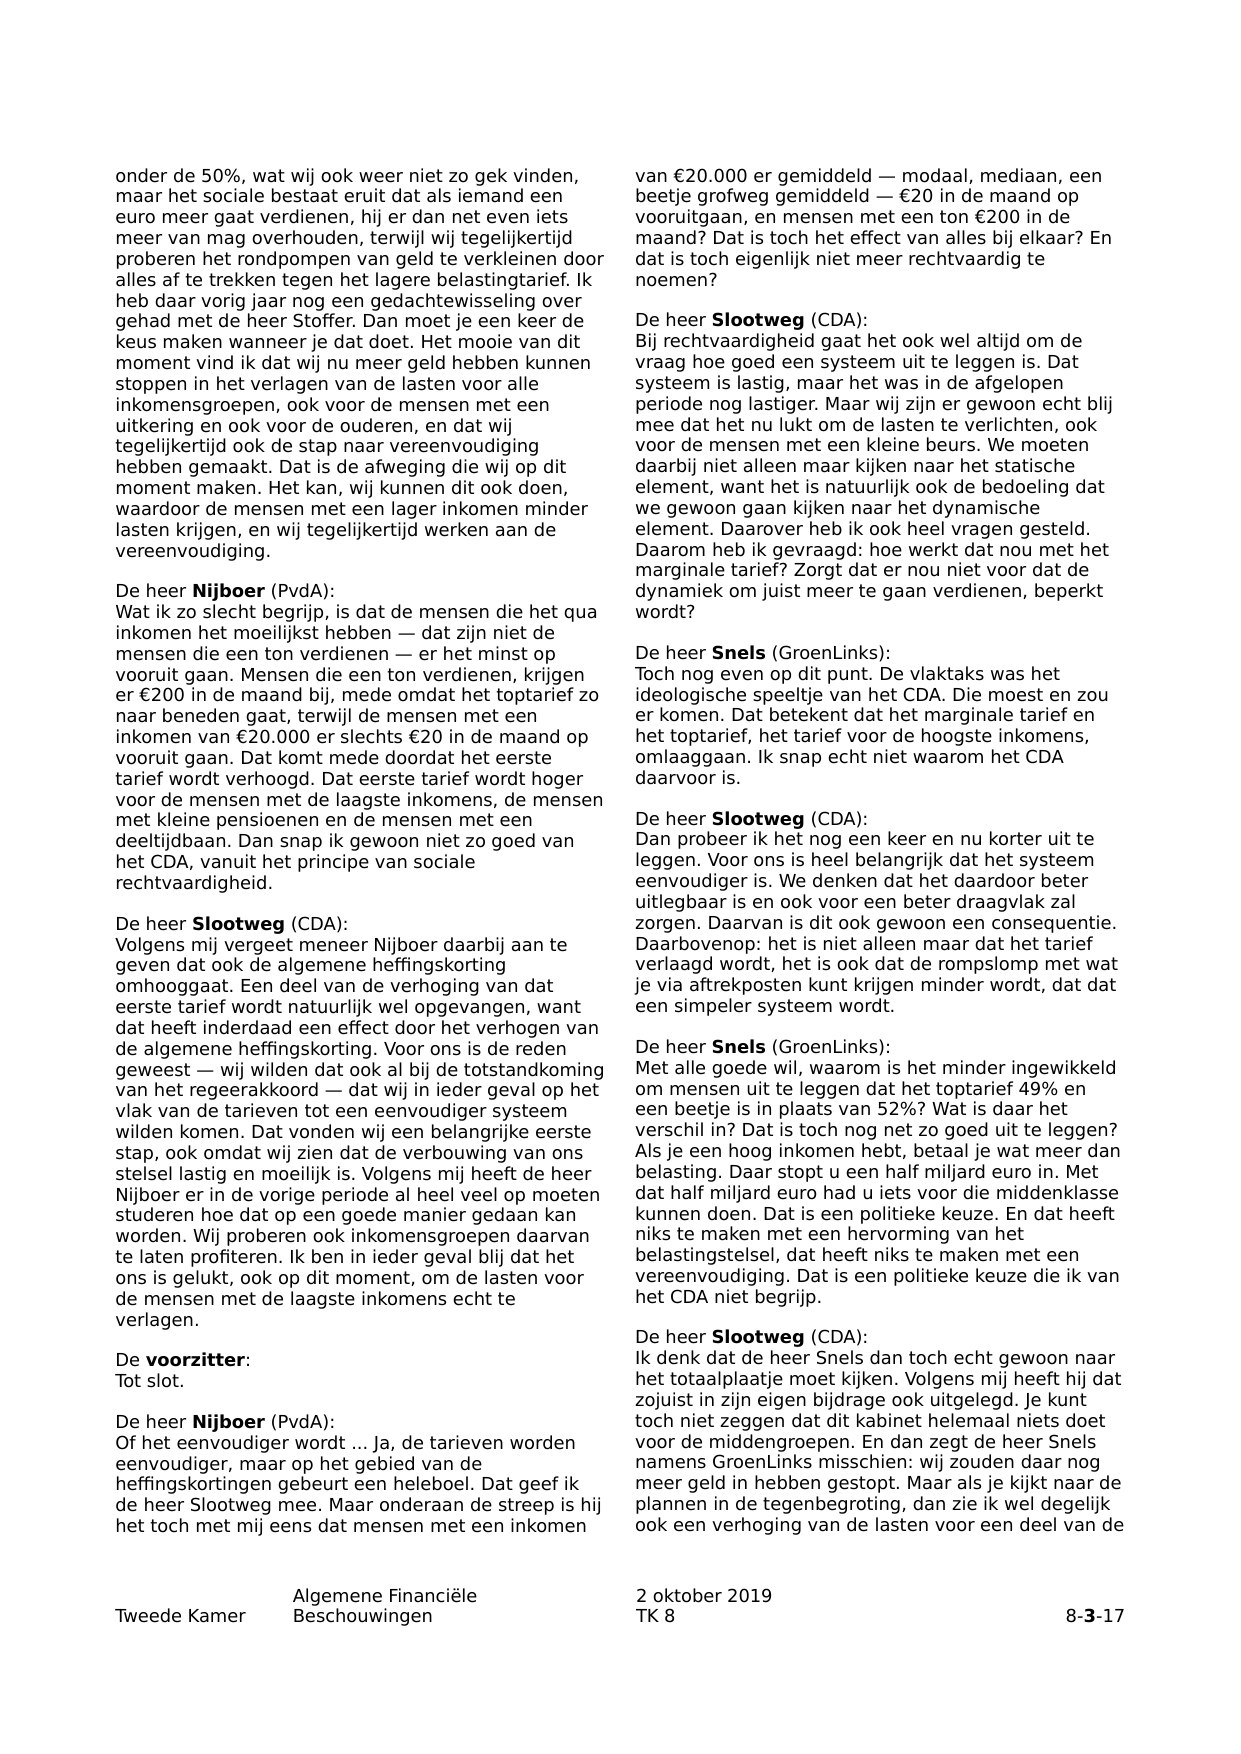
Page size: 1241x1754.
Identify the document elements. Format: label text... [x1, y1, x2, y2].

text Toch nog even op dit punt. De vlaktaks was het ideologische speeltje van het CDA. Die moest en zou er komen. Dat betekent dat het marginale tarief en het toptarief, het tarief voor de hoogste inkomens, omlaaggaan. Ik snap echt niet waarom het CDA daarvoor is. [635, 663, 1125, 788]
text Ik denk dat de heer Snels dan toch echt gewoon naar het totaalplaatje moet kijken. Volgens mij heeft hij dat zojuist in zijn eigen bijdrage ook uitgelegd. Je kunt toch niet zeggen dat dit kabinet helemaal niets doet voor de middengroepen. En dan zegt de heer Snels namens GroenLinks misschien: wij zouden daar nog meer geld in hebben gestopt. Maar als je kijkt naar de plannen in de tegenbegroting, dan zie ik wel degelijk ook een verhoging van de lasten voor een deel van de [635, 1348, 1125, 1536]
text Of het eenvoudiger wordt ... Ja, de tarieven worden eenvoudiger, maar op het gebied van de heffingskortingen gebeurt een heleboel. Dat geef ik de heer Slootweg mee. Maar onderaan de streep is hij het toch met mij eens dat mensen met een inkomen [115, 1432, 605, 1537]
text De heer Snels (GroenLinks): [635, 1037, 1125, 1057]
text De heer Nijboer (PvdA): [115, 581, 605, 602]
text De voorzitter: [115, 1350, 605, 1371]
text Bij rechtvaardigheid gaat het ook wel altijd om de vraag hoe goed een systeem uit te leggen is. Dat systeem is lastig, maar het was in de afgelopen periode nog lastiger. Maar wij zijn er gewoon echt blij mee dat het nu lukt om de lasten te verlichten, ook voor de mensen met een kleine beurs. We moeten daarbij niet alleen maar kijken naar het statische element, want het is natuurlijk ook de bedoeling dat we gewoon gaan kijken naar het dynamische element. Daarover heb ik ook heel vragen gesteld. Daarom heb ik gevraagd: hoe werkt dat nou met het marginale tarief? Zorgt dat er nou niet voor dat de dynamiek om juist meer te gaan verdienen, beperkt wordt? [635, 331, 1125, 623]
text De heer Slootweg (CDA): [635, 310, 1125, 331]
text De heer Snels (GroenLinks): [635, 643, 1125, 663]
text De heer Nijboer (PvdA): [115, 1412, 605, 1432]
text De heer Slootweg (CDA): [115, 913, 605, 934]
text Volgens mij vergeet meneer Nijboer daarbij aan te geven dat ook de algemene heffingskorting omhooggaat. Een deel van de verhoging van dat eerste tarief wordt natuurlijk wel opgevangen, want dat heeft inderdaad een effect door het verhogen van de algemene heffingskorting. Voor ons is de reden geweest — wij wilden dat ook al bij de totstandkoming van het regeerakkoord — dat wij in ieder geval op het vlak van de tarieven tot een eenvoudiger systeem wilden komen. Dat vonden wij een belangrijke eerste stap, ook omdat wij zien dat de verbouwing van ons stelsel lastig en moeilijk is. Volgens mij heeft de heer Nijboer er in de vorige periode al heel veel op moeten studeren hoe dat op een goede manier gedaan kan worden. Wij proberen ook inkomensgroepen daarvan te laten profiteren. Ik ben in ieder geval blij dat het ons is gelukt, ook op dit moment, om de lasten voor de mensen met de laagste inkomens echt te verlagen. [115, 934, 605, 1330]
text Tot slot. [115, 1371, 605, 1392]
text Met alle goede wil, waarom is het minder ingewikkeld om mensen uit te leggen dat het toptarief 49% en een beetje is in plaats van 52%? Wat is daar het verschil in? Dat is toch nog net zo goed uit te leggen? Als je een hoog inkomen hebt, betaal je wat meer dan belasting. Daar stopt u een half miljard euro in. Met dat half miljard euro had u iets voor die middenklasse kunnen doen. Dat is een politieke keuze. En dat heeft niks te maken met een hervorming van het belastingstelsel, dat heeft niks te maken met een vereenvoudiging. Dat is een politieke keuze die ik van het CDA niet begrijp. [635, 1057, 1125, 1307]
text Dan probeer ik het nog een keer en nu korter uit te leggen. Voor ons is heel belangrijk dat het systeem eenvoudiger is. We denken dat het daardoor beter uitlegbaar is en ook voor een beter draagvlak zal zorgen. Daarvan is dit ook gewoon een consequentie. Daarbovenop: het is niet alleen maar dat het tarief verlaagd wordt, het is ook dat de rompslomp met wat je via aftrekposten kunt krijgen minder wordt, dat dat een simpeler systeem wordt. [635, 829, 1125, 1017]
text De heer Slootweg (CDA): [635, 808, 1125, 829]
text onder de 50%, wat wij ook weer niet zo gek vinden, maar het sociale bestaat eruit dat als iemand een euro meer gaat verdienen, hij er dan net even iets meer van mag overhouden, terwijl wij tegelijkertijd proberen het rondpompen van geld te verkleinen door alles af te trekken tegen het lagere belastingtarief. Ik heb daar vorig jaar nog een gedachtewisseling over gehad met de heer Stoffer. Dan moet je een keer de keus maken wanneer je dat doet. Het mooie van dit moment vind ik dat wij nu meer geld hebben kunnen stoppen in het verlagen van de lasten voor alle inkomensgroepen, ook voor de mensen met een uitkering en ook voor de ouderen, en dat wij tegelijkertijd ook de stap naar vereenvoudiging hebben gemaakt. Dat is de afweging die wij op dit moment maken. Het kan, wij kunnen dit ook doen, waardoor de mensen met een lager inkomen minder lasten krijgen, en wij tegelijkertijd werken aan de vereenvoudiging. [115, 165, 605, 561]
text De heer Slootweg (CDA): [635, 1327, 1125, 1348]
text Wat ik zo slecht begrijp, is dat de mensen die het qua inkomen het moeilijkst hebben — dat zijn niet de mensen die een ton verdienen — er het minst op vooruit gaan. Mensen die een ton verdienen, krijgen er €200 in de maand bij, mede omdat het toptarief zo naar beneden gaat, terwijl de mensen met een inkomen van €20.000 er slechts €20 in de maand op vooruit gaan. Dat komt mede doordat het eerste tarief wordt verhoogd. Dat eerste tarief wordt hoger voor de mensen met de laagste inkomens, de mensen met kleine pensioenen en de mensen met een deeltijdbaan. Dan snap ik gewoon niet zo goed van het CDA, vanuit het principe van sociale rechtvaardigheid. [115, 602, 605, 893]
text van €20.000 er gemiddeld — modaal, mediaan, een beetje grofweg gemiddeld — €20 in de maand op vooruitgaan, en mensen met een ton €200 in de maand? Dat is toch het effect van alles bij elkaar? En dat is toch eigenlijk niet meer rechtvaardig te noemen? [635, 165, 1125, 290]
